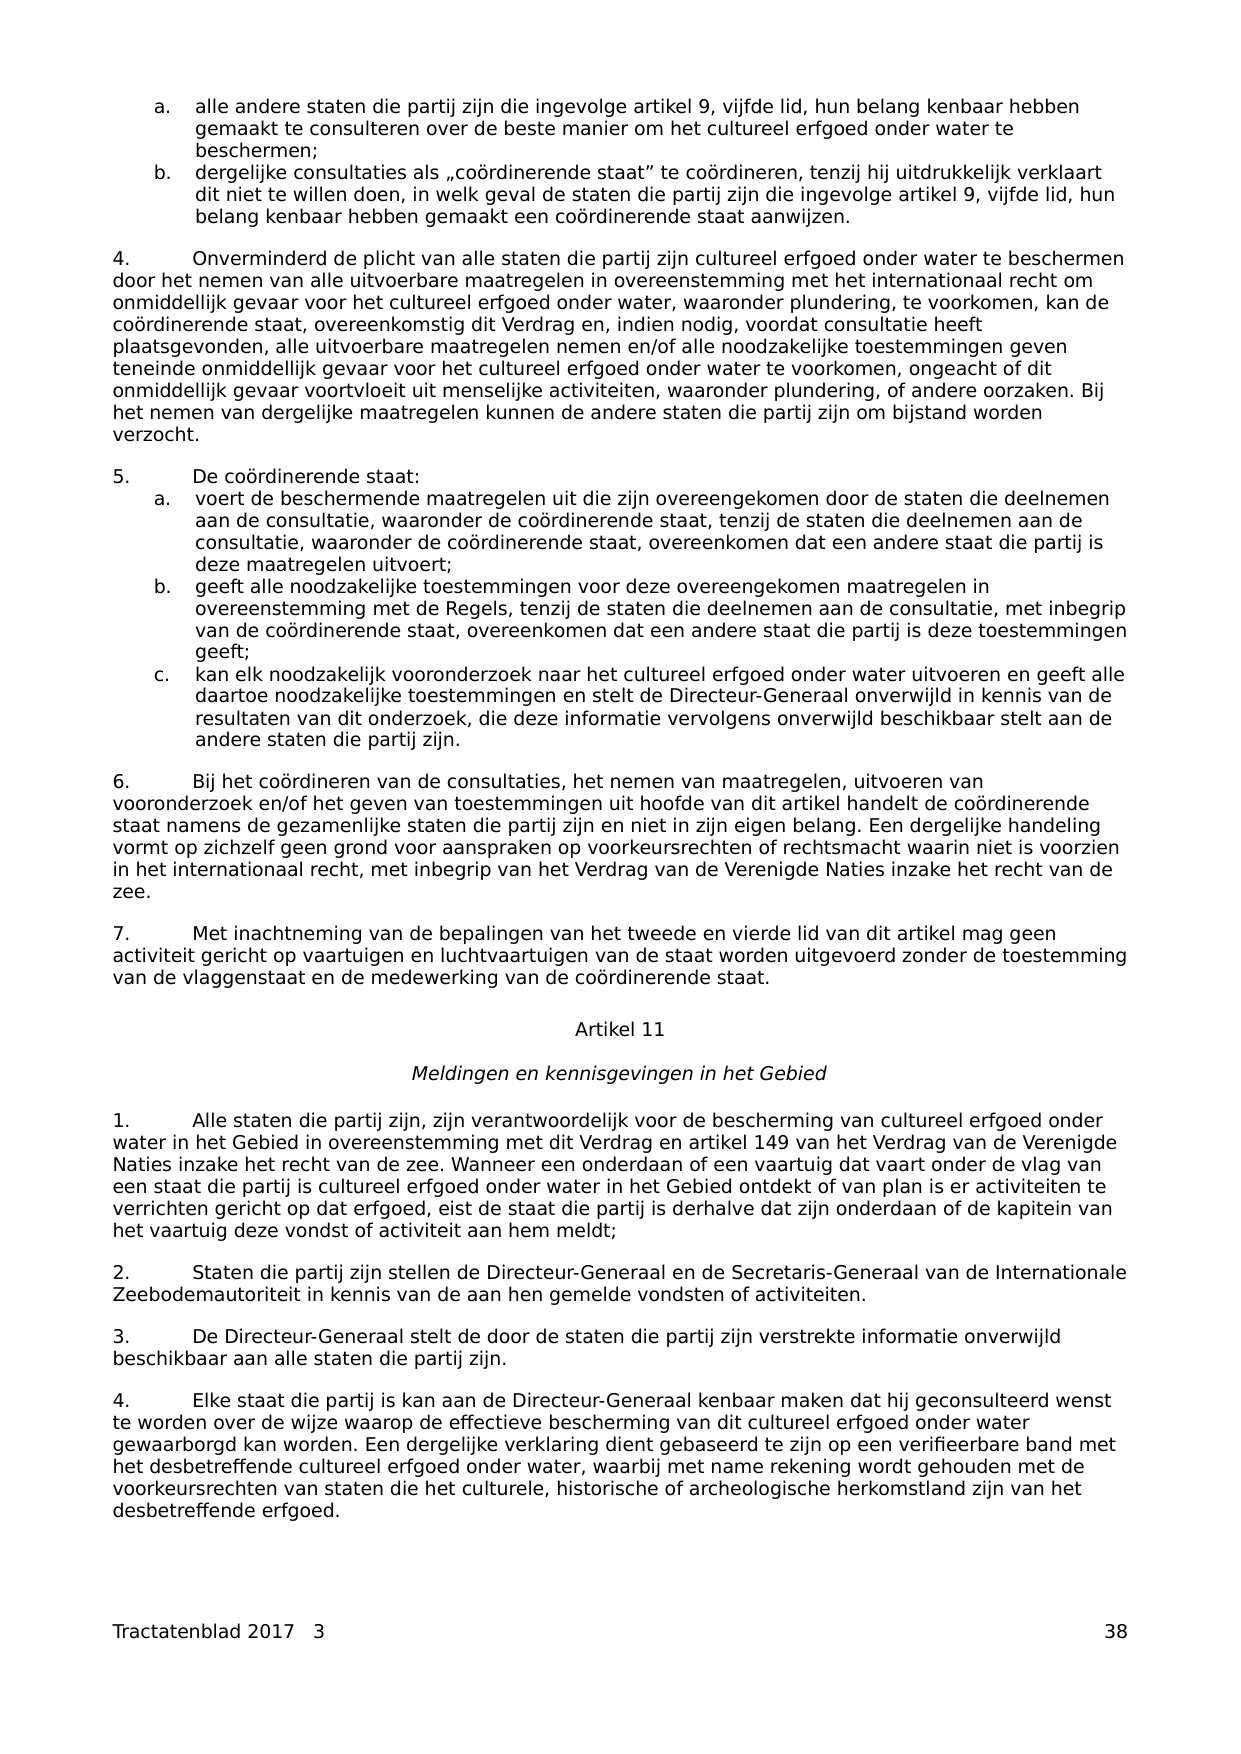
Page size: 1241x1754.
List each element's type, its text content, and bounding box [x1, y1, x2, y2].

subtitle Artikel 11 Meldingen en kennisgevingen in het Gebied [112, 1019, 1128, 1085]
text 1. Alle staten die partij zijn, zijn verantwoordelijk voor de bescherming van cultureel erfgoed onder water in het Gebied in overeenstemming met dit Verdrag en artikel 149 van het Verdrag van de Verenigde Naties inzake het recht van de zee. Wanneer een onderdaan of een vaartuig dat vaart onder de vlag van een staat die partij is cultureel erfgoed onder water in het Gebied ontdekt of van plan is er activiteiten te verrichten gericht op dat erfgoed, eist de staat die partij is derhalve dat zijn onderdaan of de kapitein van het vaartuig deze vondst of activiteit aan hem meldt; [112, 1110, 1128, 1242]
text c. kan elk noodzakelijk vooronderzoek naar het cultureel erfgoed onder water uitvoeren en geeft alle daartoe noodzakelijke toestemmingen en stelt de Directeur-Generaal onverwijld in kennis van de resultaten van dit onderzoek, die deze informatie vervolgens onverwijld beschikbaar stelt aan de andere staten die partij zijn. [153, 663, 1128, 751]
text 4. Elke staat die partij is kan aan de Directeur-Generaal kenbaar maken dat hij geconsulteerd wenst te worden over de wijze waarop de effectieve bescherming van dit cultureel erfgoed onder water gewaarborgd kan worden. Een dergelijke verklaring dient gebaseerd te zijn op een verifieerbare band met het desbetreffende cultureel erfgoed onder water, waarbij met name rekening wordt gehouden met de voorkeursrechten van staten die het culturele, historische of archeologische herkomstland zijn van het desbetreffende erfgoed. [112, 1390, 1128, 1522]
text 5. De coördinerende staat: [112, 466, 1128, 488]
text b. dergelijke consultaties als „coördinerende staat” te coördineren, tenzij hij uitdrukkelijk verklaart dit niet te willen doen, in welk geval de staten die partij zijn die ingevolge artikel 9, vijfde lid, hun belang kenbaar hebben gemaakt een coördinerende staat aanwijzen. [153, 162, 1128, 228]
text 7. Met inachtneming van de bepalingen van het tweede en vierde lid van dit artikel mag geen activiteit gericht op vaartuigen en luchtvaartuigen van de staat worden uitgevoerd zonder de toestemming van de vlaggenstaat en de medewerking van de coördinerende staat. [112, 923, 1128, 989]
text 2. Staten die partij zijn stellen de Directeur-Generaal en de Secretaris-Generaal van de Internationale Zeebodemautoriteit in kennis van de aan hen gemelde vondsten of activiteiten. [112, 1262, 1128, 1306]
text b. geeft alle noodzakelijke toestemmingen voor deze overeengekomen maatregelen in overeenstemming met de Regels, tenzij de staten die deelnemen aan de consultatie, met inbegrip van de coördinerende staat, overeenkomen dat een andere staat die partij is deze toestemmingen geeft; [153, 576, 1128, 663]
text 3. De Directeur-Generaal stelt de door de staten die partij zijn verstrekte informatie onverwijld beschikbaar aan alle staten die partij zijn. [112, 1326, 1128, 1370]
text a. alle andere staten die partij zijn die ingevolge artikel 9, vijfde lid, hun belang kenbaar hebben gemaakt te consulteren over de beste manier om het cultureel erfgoed onder water te beschermen; [153, 96, 1128, 162]
text a. voert de beschermende maatregelen uit die zijn overeengekomen door de staten die deelnemen aan de consultatie, waaronder de coördinerende staat, tenzij de staten die deelnemen aan de consultatie, waaronder de coördinerende staat, overeenkomen dat een andere staat die partij is deze maatregelen uitvoert; [153, 488, 1128, 576]
text 4. Onverminderd de plicht van alle staten die partij zijn cultureel erfgoed onder water te beschermen door het nemen van alle uitvoerbare maatregelen in overeenstemming met het internationaal recht om onmiddellijk gevaar voor het cultureel erfgoed onder water, waaronder plundering, te voorkomen, kan de coördinerende staat, overeenkomstig dit Verdrag en, indien nodig, voordat consultatie heeft plaatsgevonden, alle uitvoerbare maatregelen nemen en/of alle noodzakelijke toestemmingen geven teneinde onmiddellijk gevaar voor het cultureel erfgoed onder water te voorkomen, ongeacht of dit onmiddellijk gevaar voortvloeit uit menselijke activiteiten, waaronder plundering, of andere oorzaken. Bij het nemen van dergelijke maatregelen kunnen de andere staten die partij zijn om bijstand worden verzocht. [112, 248, 1128, 446]
text 6. Bij het coördineren van de consultaties, het nemen van maatregelen, uitvoeren van vooronderzoek en/of het geven van toestemmingen uit hoofde van dit artikel handelt de coördinerende staat namens de gezamenlijke staten die partij zijn en niet in zijn eigen belang. Een dergelijke handeling vormt op zichzelf geen grond voor aanspraken op voorkeursrechten of rechtsmacht waarin niet is voorzien in het internationaal recht, met inbegrip van het Verdrag van de Verenigde Naties inzake het recht van de zee. [112, 771, 1128, 903]
